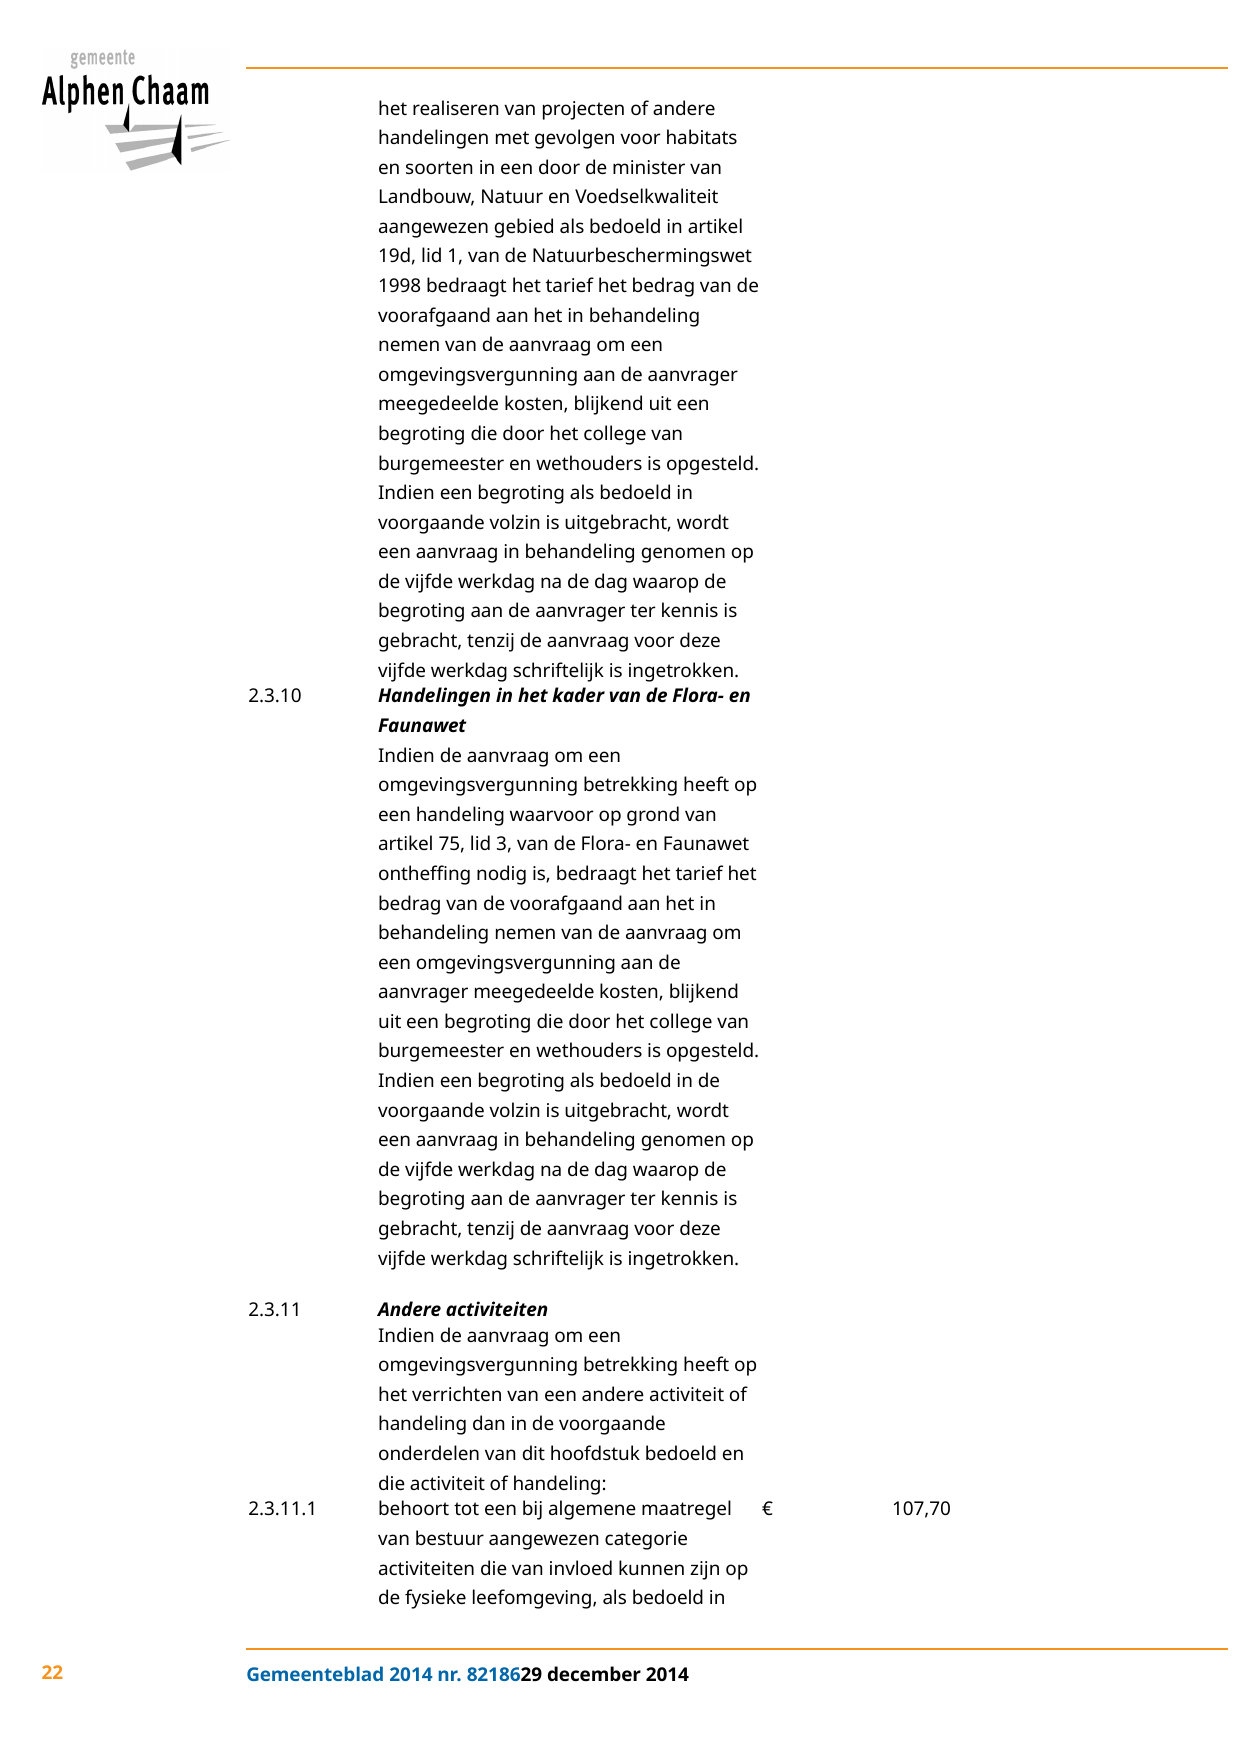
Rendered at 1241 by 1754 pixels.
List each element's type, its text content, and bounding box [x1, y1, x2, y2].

table_cell [892, 95, 1152, 683]
table_cell € [762, 1496, 892, 1610]
table_cell [892, 683, 1152, 1270]
table_cell 2.3.10 [248, 683, 378, 1270]
table_cell [762, 1322, 892, 1496]
table_cell [762, 683, 892, 1270]
table_cell [762, 1296, 892, 1322]
table_cell 107,70 [892, 1496, 1152, 1610]
table_cell [248, 1322, 378, 1496]
table_cell [248, 95, 378, 683]
table_cell [378, 1270, 762, 1296]
table_cell 2.3.11.1 [248, 1496, 378, 1610]
table_cell behoort tot een bij algemene maatregel van bestuur aangewezen categorie activiteiten die van invloed kunnen zijn op de fysieke leefomgeving, als bedoeld in [378, 1496, 762, 1610]
table_cell [762, 95, 892, 683]
table_cell [248, 1270, 378, 1296]
table_cell Andere activiteiten [378, 1296, 762, 1322]
table_cell [892, 1322, 1152, 1496]
table_cell Indien de aanvraag om een omgevingsvergunning betrekking heeft op het verrichten van een andere activiteit of handeling dan in de voorgaande onderdelen van dit hoofdstuk bedoeld en die activiteit of handeling: [378, 1322, 762, 1496]
table_cell Handelingen in het kader van de Flora- en Faunawet Indien de aanvraag om een omgevingsvergunning betrekking heeft op een handeling waarvoor op grond van artikel 75, lid 3, van de Flora- en Faunawet ontheffing nodig is, bedraagt het tarief het bedrag van de voorafgaand aan het in behandeling nemen van de aanvraag om een omgevingsvergunning aan de aanvrager meegedeelde kosten, blijkend uit een begroting die door het college van burgemeester en wethouders is opgesteld. Indien een begroting als bedoeld in de voorgaande volzin is uitgebracht, wordt een aanvraag in behandeling genomen op de vijfde werkdag na de dag waarop de begroting aan de aanvrager ter kennis is gebracht, tenzij de aanvraag voor deze vijfde werkdag schriftelijk is ingetrokken. [378, 683, 762, 1270]
table_cell [762, 1270, 892, 1296]
table_cell [892, 1270, 1152, 1296]
table_cell [892, 1296, 1152, 1322]
table_cell 2.3.11 [248, 1296, 378, 1322]
picture [41, 47, 231, 172]
table_cell het realiseren van projecten of andere handelingen met gevolgen voor habitats en soorten in een door de minister van Landbouw, Natuur en Voedselkwaliteit aangewezen gebied als bedoeld in artikel 19d, lid 1, van de Natuurbeschermingswet 1998 bedraagt het tarief het bedrag van de voorafgaand aan het in behandeling nemen van de aanvraag om een omgevingsvergunning aan de aanvrager meegedeelde kosten, blijkend uit een begroting die door het college van burgemeester en wethouders is opgesteld. Indien een begroting als bedoeld in voorgaande volzin is uitgebracht, wordt een aanvraag in behandeling genomen op de vijfde werkdag na de dag waarop de begroting aan de aanvrager ter kennis is gebracht, tenzij de aanvraag voor deze vijfde werkdag schriftelijk is ingetrokken. [378, 95, 762, 683]
